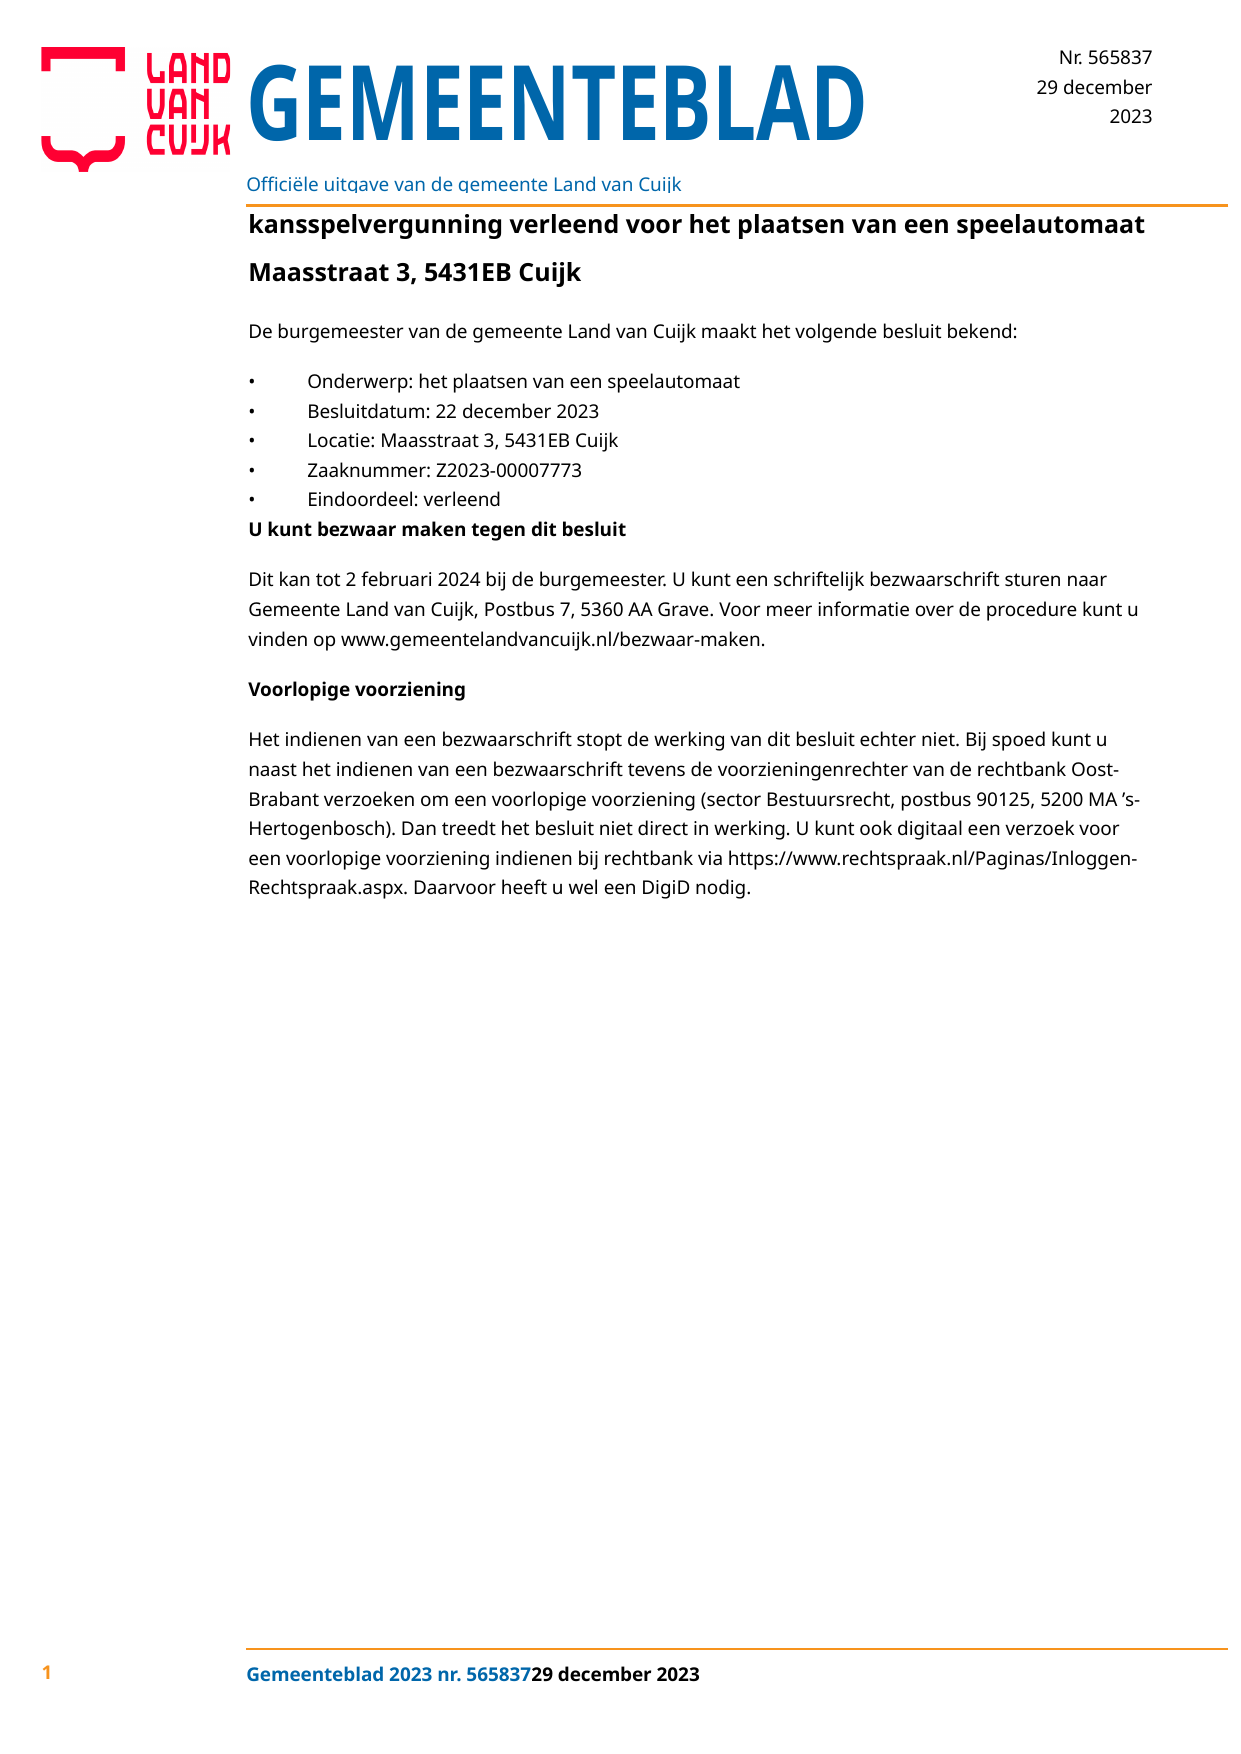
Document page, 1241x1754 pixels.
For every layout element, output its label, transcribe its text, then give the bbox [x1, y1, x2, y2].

text De burgemeester van de gemeente Land van Cuijk maakt het volgende besluit bekend: [248, 318, 1152, 344]
list Besluitdatum: 22 december 2023 [248, 398, 1152, 424]
text U kunt bezwaar maken tegen dit besluit [248, 516, 1152, 542]
text kansspelvergunning verleend voor het plaatsen van een speelautomaat Maasstraat 3, 5431EB Cuijk [248, 207, 1152, 288]
list Locatie: Maasstraat 3, 5431EB Cuijk [248, 427, 1152, 453]
text Voorlopige voorziening [248, 676, 1152, 702]
list Eindoordeel: verleend [248, 487, 1152, 512]
text Het indienen van een bezwaarschrift stopt de werking van dit besluit echter niet. Bij spoed kunt u naast het indienen van een bezwaarschrift tevens de voorzieningenrechter van de rechtbank Oost-Brabant verzoeken om een voorlopige voorziening (sector Bestuursrecht, postbus 90125, 5200 MA ’s-Hertogenbosch). Dan treedt het besluit niet direct in werking. U kunt ook digitaal een verzoek voor een voorlopige voorziening indienen bij rechtbank via https://www.rechtspraak.nl/Paginas/Inloggen-Rechtspraak.aspx. Daarvoor heeft u wel een DigiD nodig. [248, 727, 1152, 900]
text Dit kan tot 2 februari 2024 bij de burgemeester. U kunt een schriftelijk bezwaarschrift sturen naar Gemeente Land van Cuijk, Postbus 7, 5360 AA Grave. Voor meer informatie over de procedure kunt u vinden op www.gemeentelandvancuijk.nl/bezwaar-maken. [248, 567, 1152, 652]
list Onderwerp: het plaatsen van een speelautomaat [248, 368, 1152, 394]
list Zaaknummer: Z2023-00007773 [248, 457, 1152, 483]
picture [41, 47, 231, 172]
